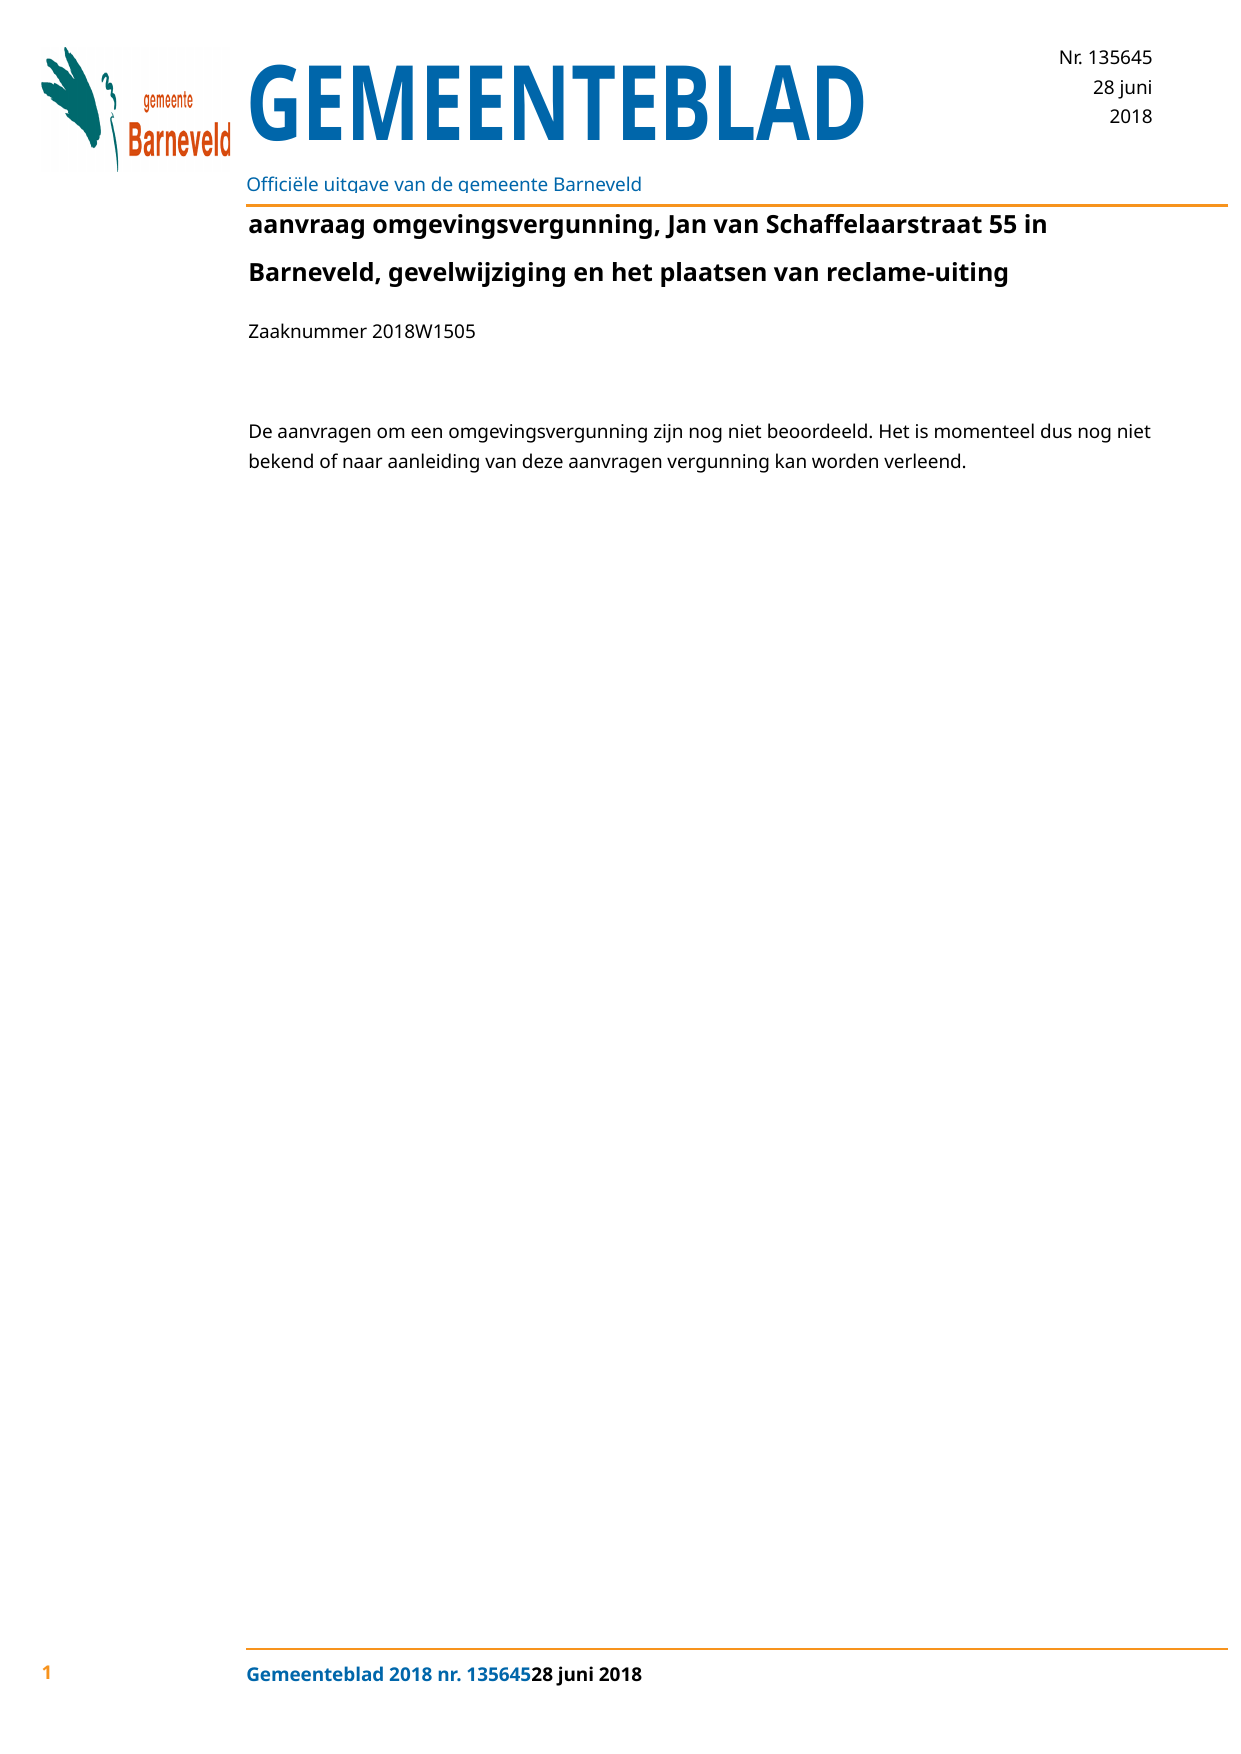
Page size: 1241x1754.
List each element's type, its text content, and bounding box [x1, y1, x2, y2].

text Zaaknummer 2018W1505 [248, 318, 1152, 344]
text aanvraag omgevingsvergunning, Jan van Schaffelaarstraat 55 in Barneveld, gevelwijziging en het plaatsen van reclame-uiting [248, 207, 1152, 288]
text De aanvragen om een omgevingsvergunning zijn nog niet beoordeeld. Het is momenteel dus nog niet bekend of naar aanleiding van deze aanvragen vergunning kan worden verleend. [248, 419, 1152, 474]
picture [41, 47, 231, 172]
